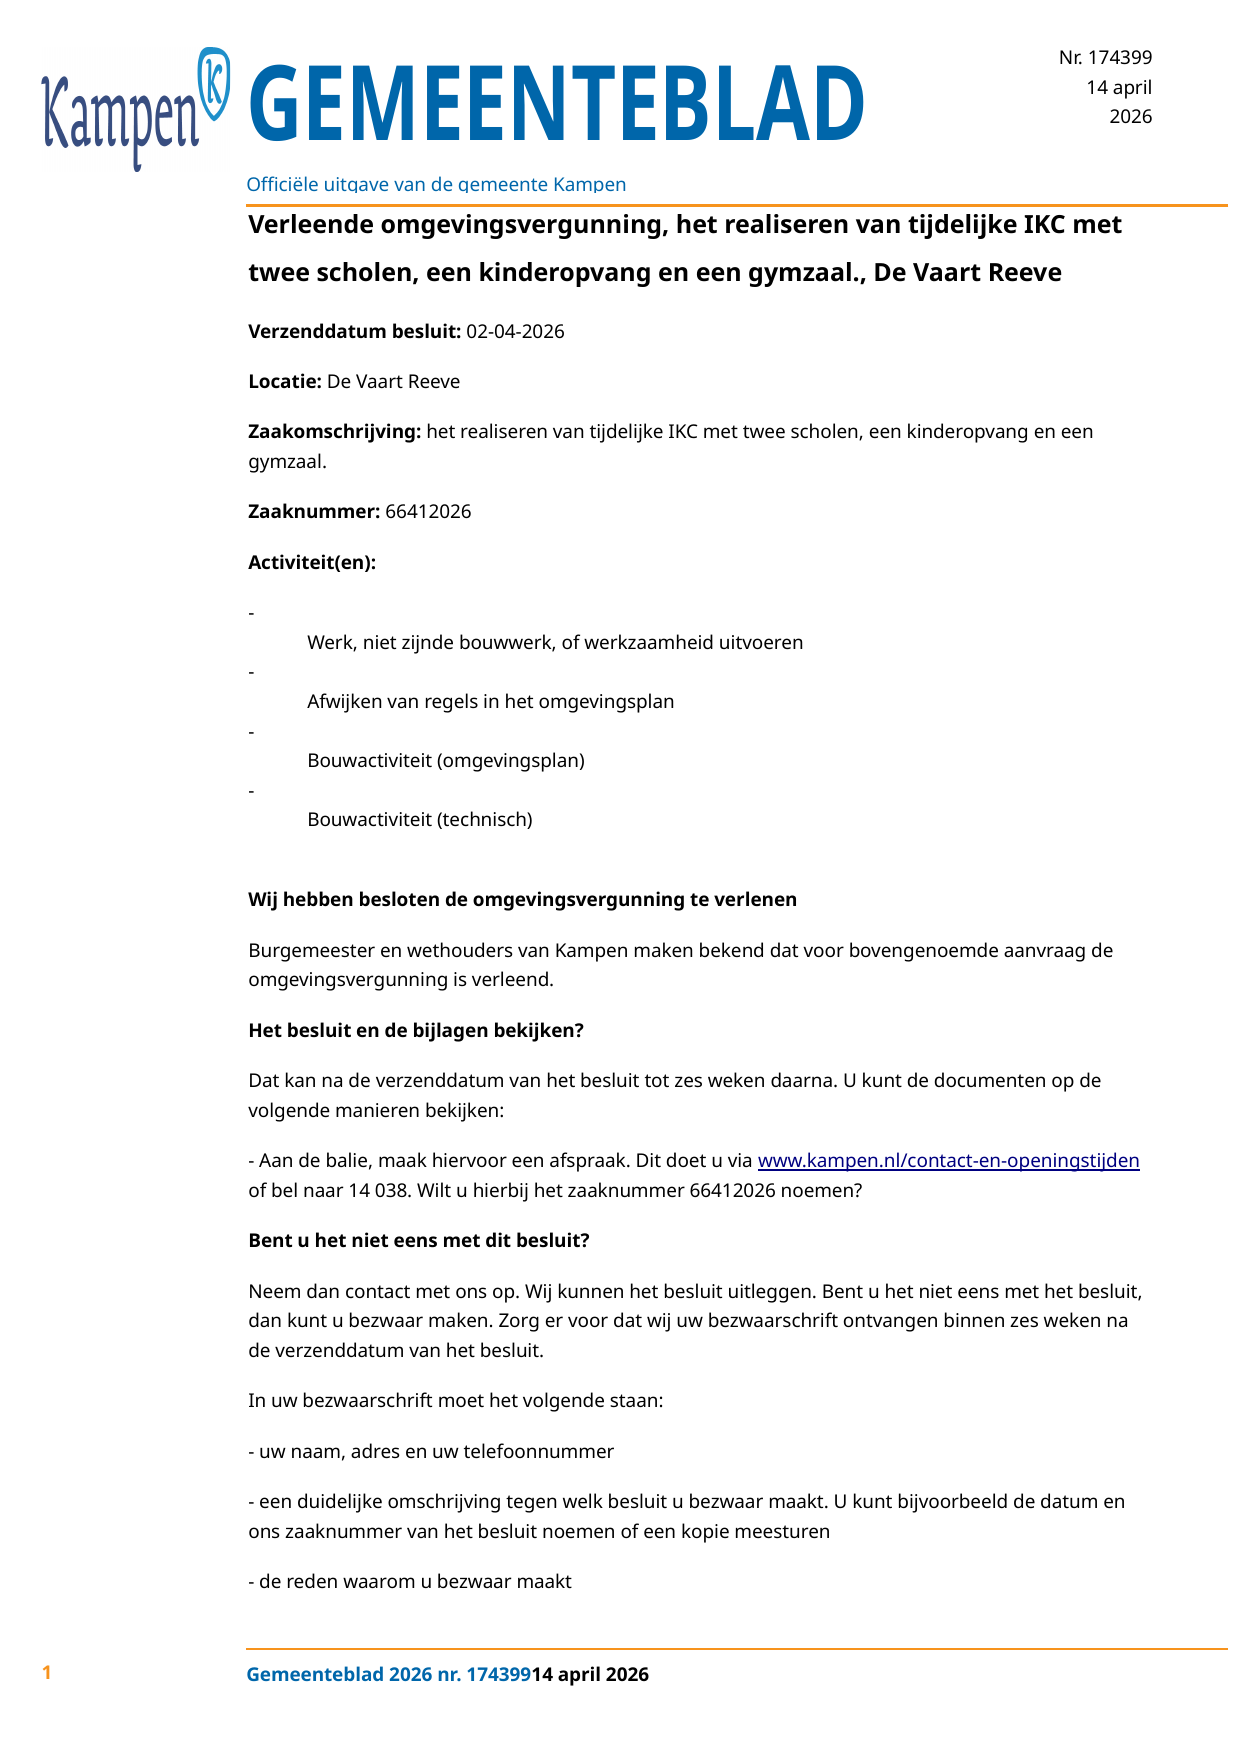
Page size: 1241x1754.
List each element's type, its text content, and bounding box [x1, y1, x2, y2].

text Verzenddatum besluit: 02-04-2026 [248, 318, 1152, 344]
list Bouwactiviteit (technisch) [248, 807, 1152, 832]
text Verleende omgevingsvergunning, het realiseren van tijdelijke IKC met twee scholen, een kinderopvang en een gymzaal., De Vaart Reeve [248, 207, 1152, 288]
text Dat kan na de verzenddatum van het besluit tot zes weken daarna. U kunt de documenten op de volgende manieren bekijken: [248, 1067, 1152, 1123]
text Neem dan contact met ons op. Wij kunnen het besluit uitleggen. Bent u het niet eens met het besluit, dan kunt u bezwaar maken. Zorg er voor dat wij uw bezwaarschrift ontvangen binnen zes weken na de verzenddatum van het besluit. [248, 1278, 1152, 1363]
text Zaakomschrijving: het realiseren van tijdelijke IKC met twee scholen, een kinderopvang en een gymzaal. [248, 419, 1152, 474]
picture [41, 47, 231, 172]
text Activiteit(en): [248, 549, 1152, 575]
text - Aan de balie, maak hiervoor een afspraak. Dit doet u via www.kampen.nl/contact-en-openingstijden of bel naar 14 038. Wilt u hierbij het zaaknummer 66412026 noemen? [248, 1147, 1152, 1203]
text Bent u het niet eens met dit besluit? [248, 1227, 1152, 1253]
text - de reden waarom u bezwaar maakt [248, 1568, 1152, 1594]
text Burgemeester en wethouders van Kampen maken bekend dat voor bovengenoemde aanvraag de omgevingsvergunning is verleend. [248, 937, 1152, 992]
text Het besluit en de bijlagen bekijken? [248, 1017, 1152, 1043]
list Afwijken van regels in het omgevingsplan [248, 688, 1152, 714]
text Wij hebben besloten de omgevingsvergunning te verlenen [248, 887, 1152, 912]
list Bouwactiviteit (omgevingsplan) [248, 747, 1152, 773]
text Locatie: De Vaart Reeve [248, 368, 1152, 394]
text - uw naam, adres en uw telefoonnummer [248, 1438, 1152, 1464]
text Zaaknummer: 66412026 [248, 499, 1152, 524]
list Werk, niet zijnde bouwwerk, of werkzaamheid uitvoeren [248, 629, 1152, 655]
text In uw bezwaarschrift moet het volgende staan: [248, 1387, 1152, 1413]
text - een duidelijke omschrijving tegen welk besluit u bezwaar maakt. U kunt bijvoorbeeld de datum en ons zaaknummer van het besluit noemen of een kopie meesturen [248, 1488, 1152, 1544]
